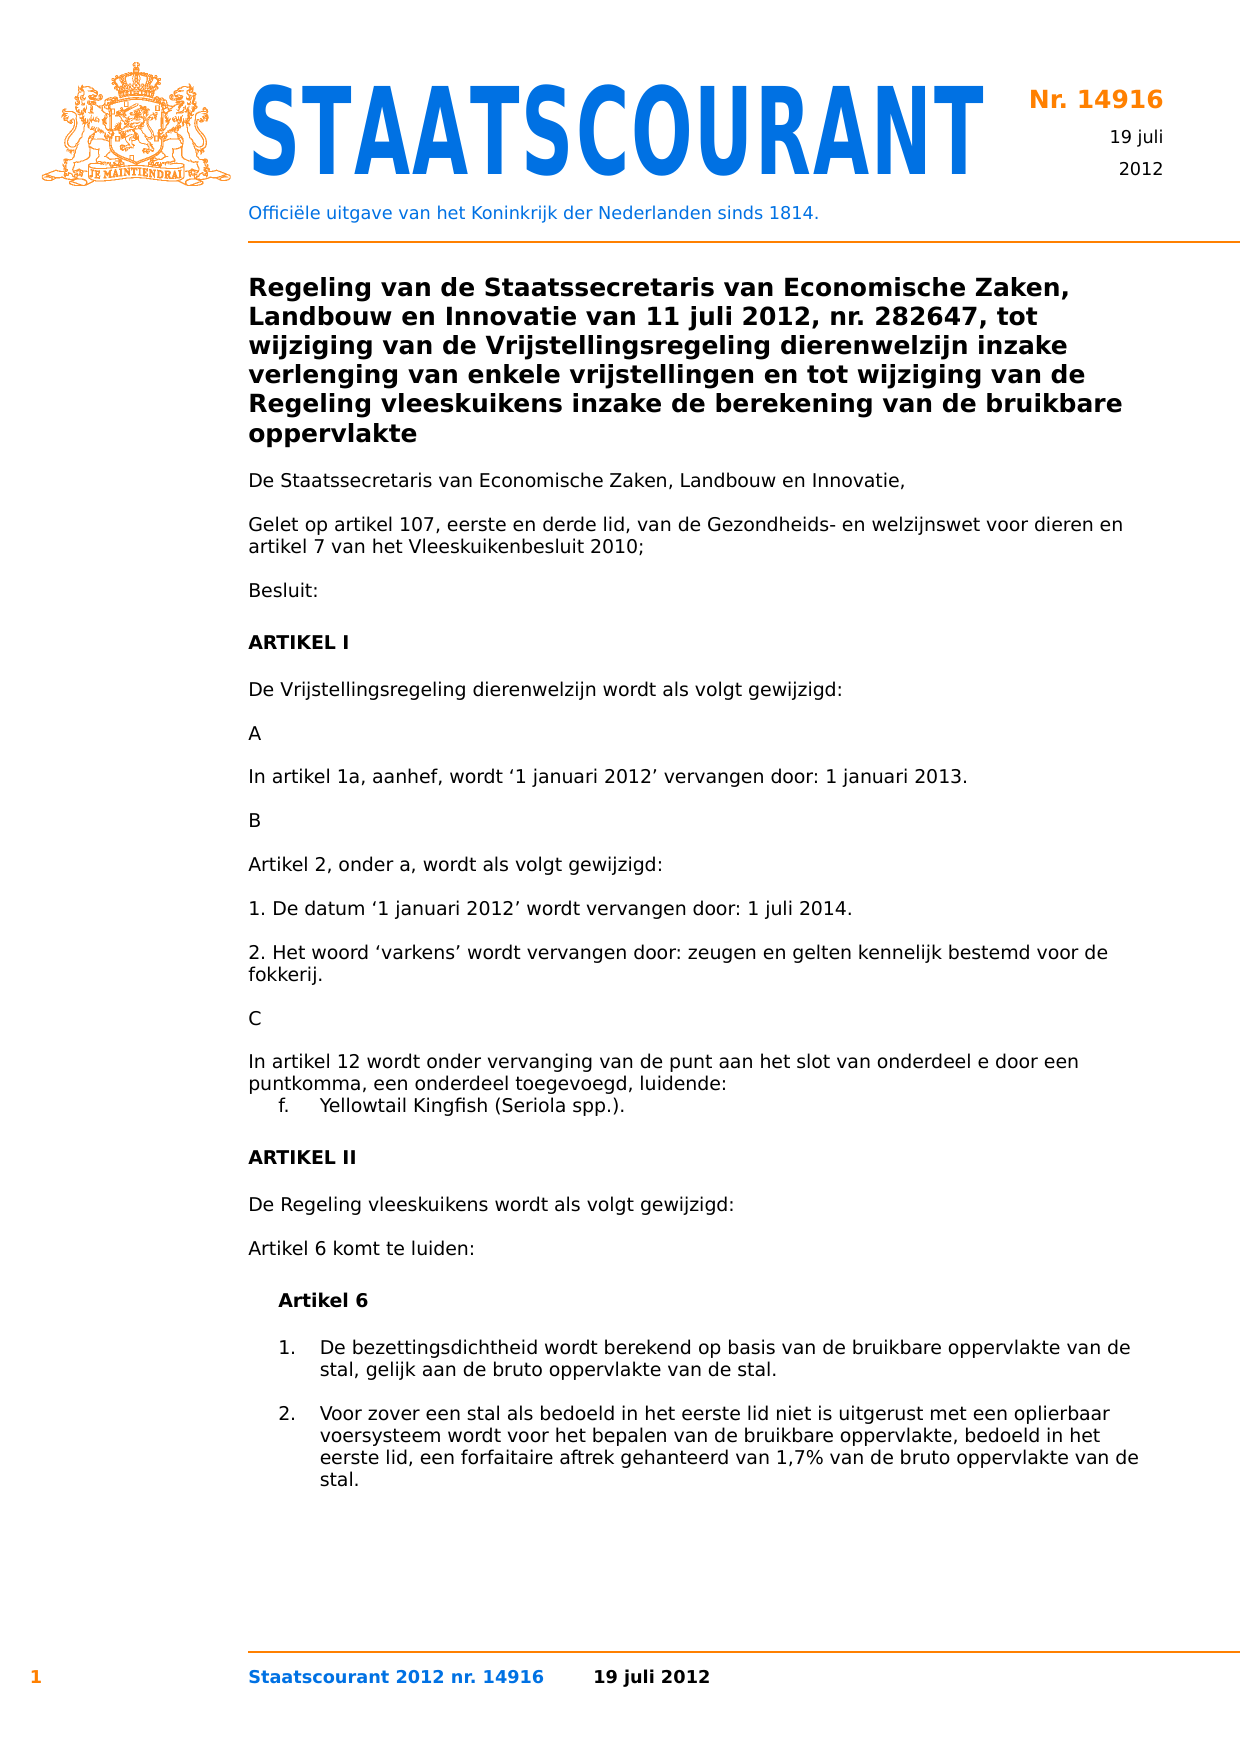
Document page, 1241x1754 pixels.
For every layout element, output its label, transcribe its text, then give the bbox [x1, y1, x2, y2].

text Besluit: [248, 579, 1163, 602]
text De Staatssecretaris van Economische Zaken, Landbouw en Innovatie, [248, 470, 1163, 492]
text Gelet op artikel 107, eerste en derde lid, van de Gezondheids- en welzijnswet voor dieren en artikel 7 van het Vleeskuikenbesluit 2010; [248, 514, 1163, 558]
text 2. Het woord ‘varkens’ wordt vervangen door: zeugen en gelten kennelijk bestemd voor de fokkerij. [248, 942, 1163, 986]
text De Vrijstellingsregeling dierenwelzijn wordt als volgt gewijzigd: [248, 678, 1163, 701]
text A [248, 722, 1163, 744]
text Artikel 6 komt te luiden: [248, 1238, 1163, 1260]
text Artikel 2, onder a, wordt als volgt gewijzigd: [248, 854, 1163, 876]
subtitle ARTIKEL I [248, 632, 1163, 653]
text f. Yellowtail Kingfish (Seriola spp.). [278, 1095, 1163, 1117]
table_cell 19 juli [998, 121, 1240, 153]
subtitle Artikel 6 [278, 1290, 1163, 1312]
subtitle ARTIKEL II [248, 1147, 1163, 1169]
text 2. Voor zover een stal als bedoeld in het eerste lid niet is uitgerust met een oplierbaar voersysteem wordt voor het bepalen van de bruikbare oppervlakte, bedoeld in het eerste lid, een forfaitaire aftrek gehanteerd van 1,7% van de bruto oppervlakte van de stal. [278, 1403, 1163, 1491]
table_cell 2012 [998, 153, 1240, 203]
text B [248, 810, 1163, 832]
table_cell Officiële uitgave van het Koninkrijk der Nederlanden sinds 1814. [248, 203, 1240, 241]
table_header Nr. 14916 [998, 62, 1240, 121]
text De Regeling vleeskuikens wordt als volgt gewijzigd: [248, 1194, 1163, 1216]
picture [41, 62, 231, 186]
table_header [25, 62, 248, 241]
subtitle Regeling van de Staatssecretaris van Economische Zaken, Landbouw en Innovatie van 11 juli 2012, nr. 282647, tot wijziging van de Vrijstellingsregeling dierenwelzijn inzake verlenging van enkele vrijstellingen en tot wijziging van de Regeling vleeskuikens inzake de berekening van de bruikbare oppervlakte [248, 273, 1163, 448]
text In artikel 12 wordt onder vervanging van de punt aan het slot van onderdeel e door een puntkomma, een onderdeel toegevoegd, luidende: [248, 1051, 1163, 1095]
table_header STAATSCOURANT [248, 62, 998, 203]
text 1. De datum ‘1 januari 2012’ wordt vervangen door: 1 juli 2014. [248, 898, 1163, 920]
text In artikel 1a, aanhef, wordt ‘1 januari 2012’ vervangen door: 1 januari 2013. [248, 766, 1163, 788]
text C [248, 1007, 1163, 1029]
text 1. De bezettingsdichtheid wordt berekend op basis van de bruikbare oppervlakte van de stal, gelijk aan de bruto oppervlakte van de stal. [278, 1337, 1163, 1381]
